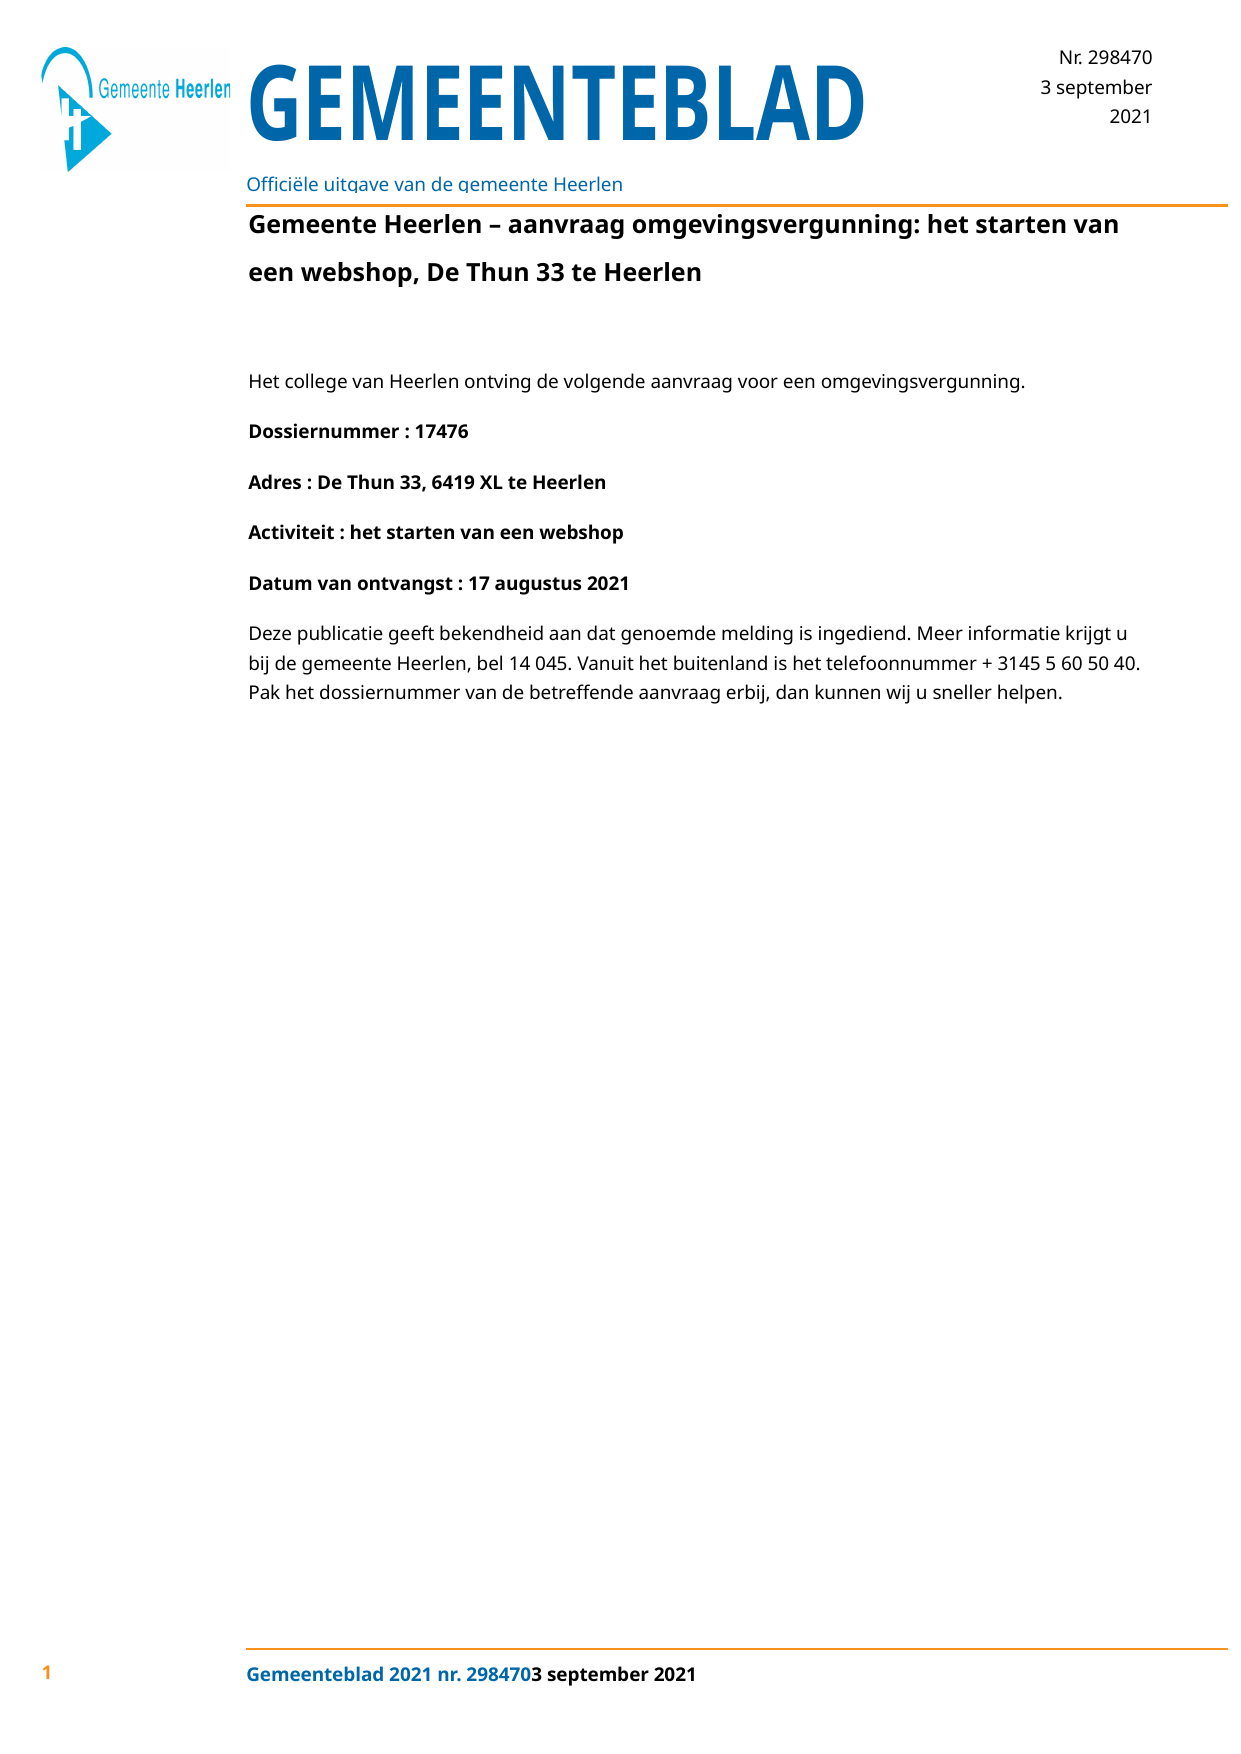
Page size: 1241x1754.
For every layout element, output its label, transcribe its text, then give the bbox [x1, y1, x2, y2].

text Datum van ontvangst : 17 augustus 2021 [248, 570, 1152, 596]
text Adres : De Thun 33, 6419 XL te Heerlen [248, 469, 1152, 495]
text Het college van Heerlen ontving de volgende aanvraag voor een omgevingsvergunning. [248, 368, 1152, 394]
text Activiteit : het starten van een webshop [248, 519, 1152, 545]
text Dossiernummer : 17476 [248, 419, 1152, 444]
text Deze publicatie geeft bekendheid aan dat genoemde melding is ingediend. Meer informatie krijgt u bij de gemeente Heerlen, bel 14 045. Vanuit het buitenland is het telefoonnummer + 3145 5 60 50 40. Pak het dossiernummer van de betreffende aanvraag erbij, dan kunnen wij u sneller helpen. [248, 620, 1152, 705]
picture [41, 47, 231, 172]
text Gemeente Heerlen – aanvraag omgevingsvergunning: het starten van een webshop, De Thun 33 te Heerlen [248, 207, 1152, 288]
picture [41, 47, 59, 70]
